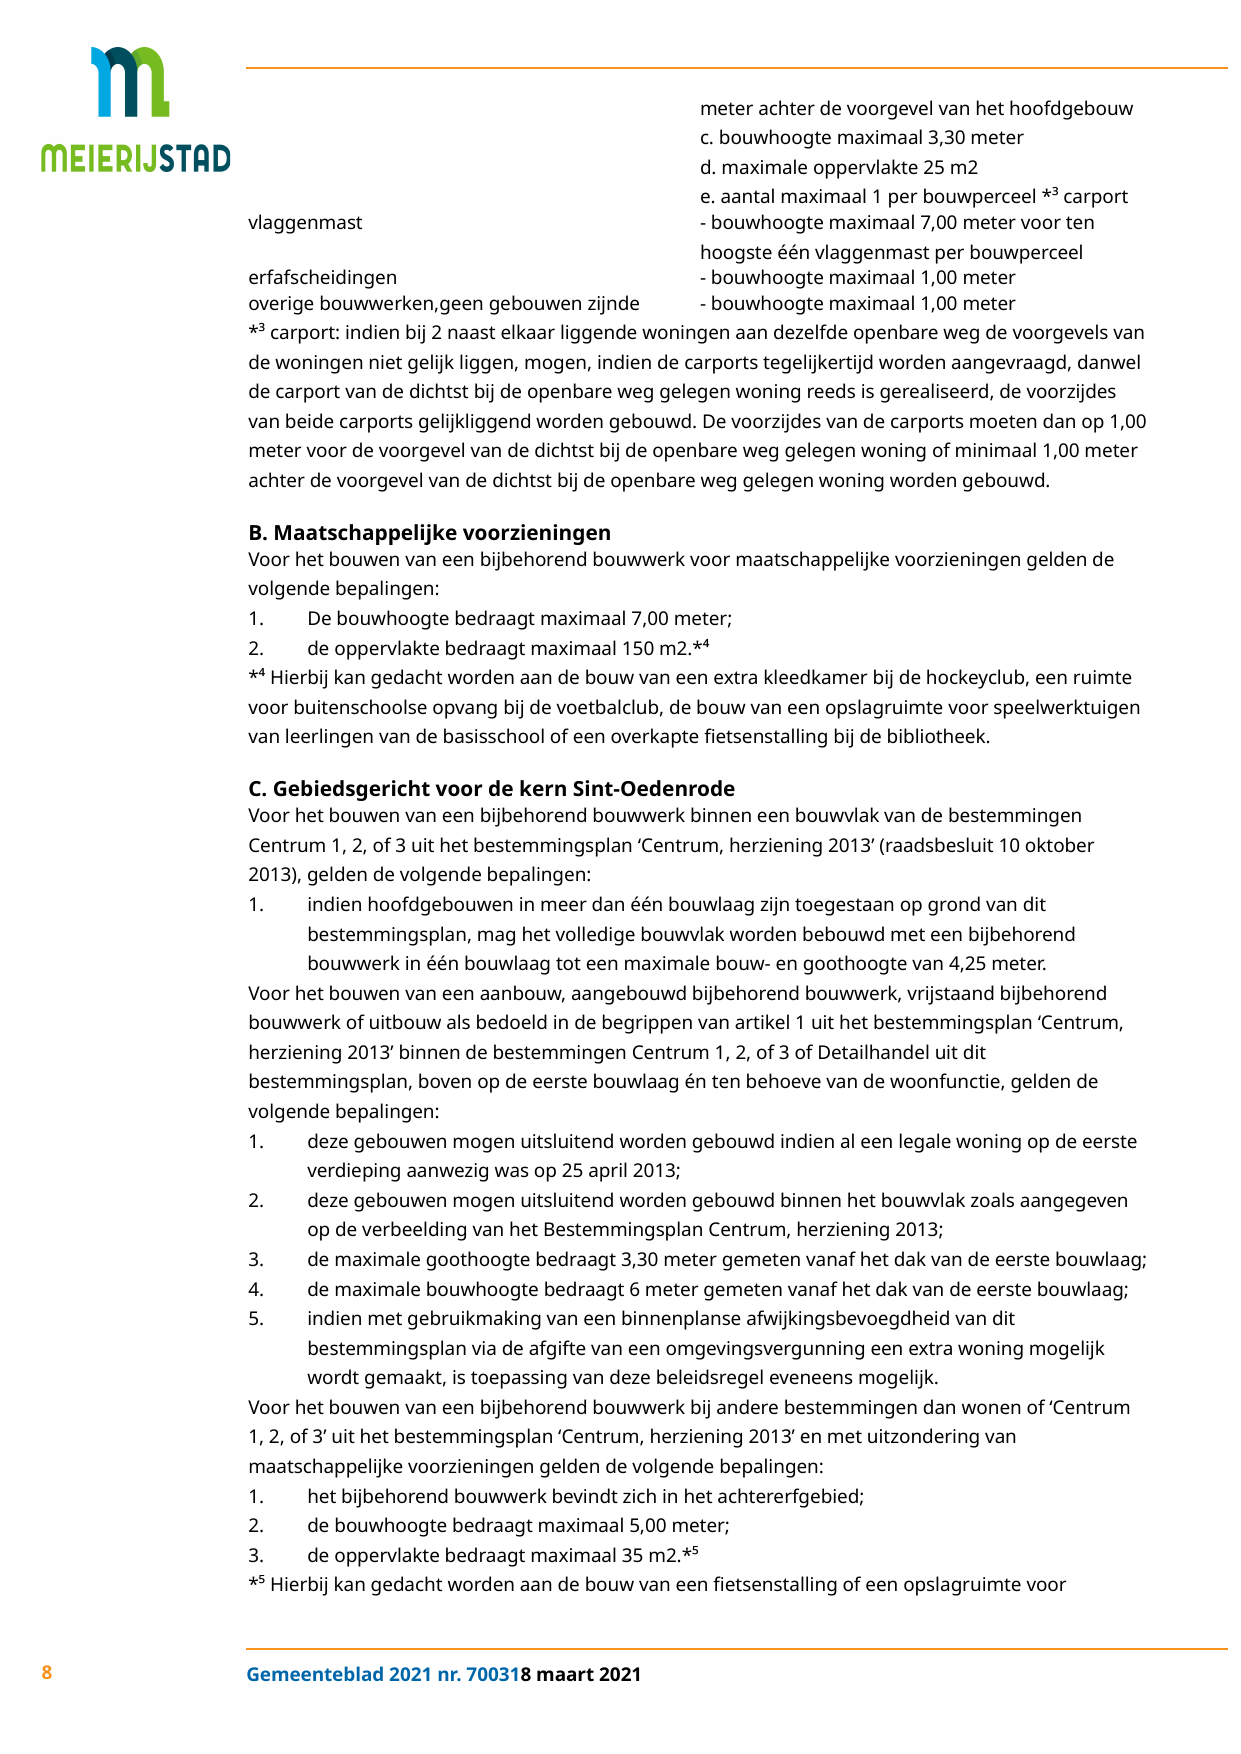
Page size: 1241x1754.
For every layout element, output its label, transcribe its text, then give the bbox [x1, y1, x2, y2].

text *³ carport: indien bij 2 naast elkaar liggende woningen aan dezelfde openbare weg de voorgevels van de woningen niet gelijk liggen, mogen, indien de carports tegelijkertijd worden aangevraagd, danwel de carport van de dichtst bij de openbare weg gelegen woning reeds is gerealiseerd, de voorzijdes van beide carports gelijkliggend worden gebouwd. De voorzijdes van de carports moeten dan op 1,00 meter voor de voorgevel van de dichtst bij de openbare weg gelegen woning of minimaal 1,00 meter achter de voorgevel van de dichtst bij de openbare weg gelegen woning worden gebouwd. [248, 319, 1152, 493]
text *⁵ Hierbij kan gedacht worden aan de bouw van een fietsenstalling of een opslagruimte voor [248, 1572, 1152, 1597]
list de maximale goothoogte bedraagt 3,30 meter gemeten vanaf het dak van de eerste bouwlaag; [248, 1246, 1152, 1272]
list de maximale bouwhoogte bedraagt 6 meter gemeten vanaf het dak van de eerste bouwlaag; [248, 1276, 1152, 1301]
text *⁴ Hierbij kan gedacht worden aan de bouw van een extra kleedkamer bij de hockeyclub, een ruimte voor buitenschoolse opvang bij de voetbalclub, de bouw van een opslagruimte voor speelwerktuigen van leerlingen van de basisschool of een overkapte fietsenstalling bij de bibliotheek. [248, 664, 1152, 749]
list het bijbehorend bouwwerk bevindt zich in het achtererfgebied; [248, 1483, 1152, 1508]
text C. Gebiedsgericht voor de kern Sint-Oedenrode [248, 774, 1152, 802]
table_cell [248, 95, 700, 209]
text Voor het bouwen van een bijbehorend bouwwerk bij andere bestemmingen dan wonen of ‘Centrum 1, 2, of 3’ uit het bestemmingsplan ‘Centrum, herziening 2013’ en met uitzondering van maatschappelijke voorzieningen gelden de volgende bepalingen: [248, 1394, 1152, 1479]
table_cell - bouwhoogte maximaal 1,00 meter [700, 290, 1152, 316]
picture [41, 47, 231, 172]
list deze gebouwen mogen uitsluitend worden gebouwd binnen het bouwvlak zoals aangegeven op de verbeelding van het Bestemmingsplan Centrum, herziening 2013; [248, 1187, 1152, 1242]
list de oppervlakte bedraagt maximaal 35 m2.*⁵ [248, 1542, 1152, 1568]
table_cell erfafscheidingen [248, 265, 700, 290]
list De bouwhoogte bedraagt maximaal 7,00 meter; [248, 605, 1152, 631]
list deze gebouwen mogen uitsluitend worden gebouwd indien al een legale woning op de eerste verdieping aanwezig was op 25 april 2013; [248, 1128, 1152, 1183]
text Voor het bouwen van een bijbehorend bouwwerk binnen een bouwvlak van de bestemmingen Centrum 1, 2, of 3 uit het bestemmingsplan ‘Centrum, herziening 2013’ (raadsbesluit 10 oktober 2013), gelden de volgende bepalingen: [248, 802, 1152, 887]
list de bouwhoogte bedraagt maximaal 5,00 meter; [248, 1512, 1152, 1538]
table_cell overige bouwwerken,geen gebouwen zijnde [248, 290, 700, 316]
table_cell meter achter de voorgevel van het hoofdgebouw c. bouwhoogte maximaal 3,30 meter d. maximale oppervlakte 25 m2 e. aantal maximaal 1 per bouwperceel *³ carport [700, 95, 1152, 209]
table_cell - bouwhoogte maximaal 7,00 meter voor ten hoogste één vlaggenmast per bouwperceel [700, 209, 1152, 264]
table_cell - bouwhoogte maximaal 1,00 meter [700, 265, 1152, 290]
list indien met gebruikmaking van een binnenplanse afwijkingsbevoegdheid van dit bestemmingsplan via de afgifte van een omgevingsvergunning een extra woning mogelijk wordt gemaakt, is toepassing van deze beleidsregel eveneens mogelijk. [248, 1305, 1152, 1390]
text Voor het bouwen van een bijbehorend bouwwerk voor maatschappelijke voorzieningen gelden de volgende bepalingen: [248, 546, 1152, 601]
table_cell vlaggenmast [248, 209, 700, 264]
list de oppervlakte bedraagt maximaal 150 m2.*⁴ [248, 635, 1152, 661]
text B. Maatschappelijke voorzieningen [248, 518, 1152, 546]
list indien hoofdgebouwen in meer dan één bouwlaag zijn toegestaan op grond van dit bestemmingsplan, mag het volledige bouwvlak worden bebouwd met een bijbehorend bouwwerk in één bouwlaag tot een maximale bouw- en goothoogte van 4,25 meter. [248, 891, 1152, 976]
text Voor het bouwen van een aanbouw, aangebouwd bijbehorend bouwwerk, vrijstaand bijbehorend bouwwerk of uitbouw als bedoeld in de begrippen van artikel 1 uit het bestemmingsplan ‘Centrum, herziening 2013’ binnen de bestemmingen Centrum 1, 2, of 3 of Detailhandel uit dit bestemmingsplan, boven op de eerste bouwlaag én ten behoeve van de woonfunctie, gelden de volgende bepalingen: [248, 980, 1152, 1124]
